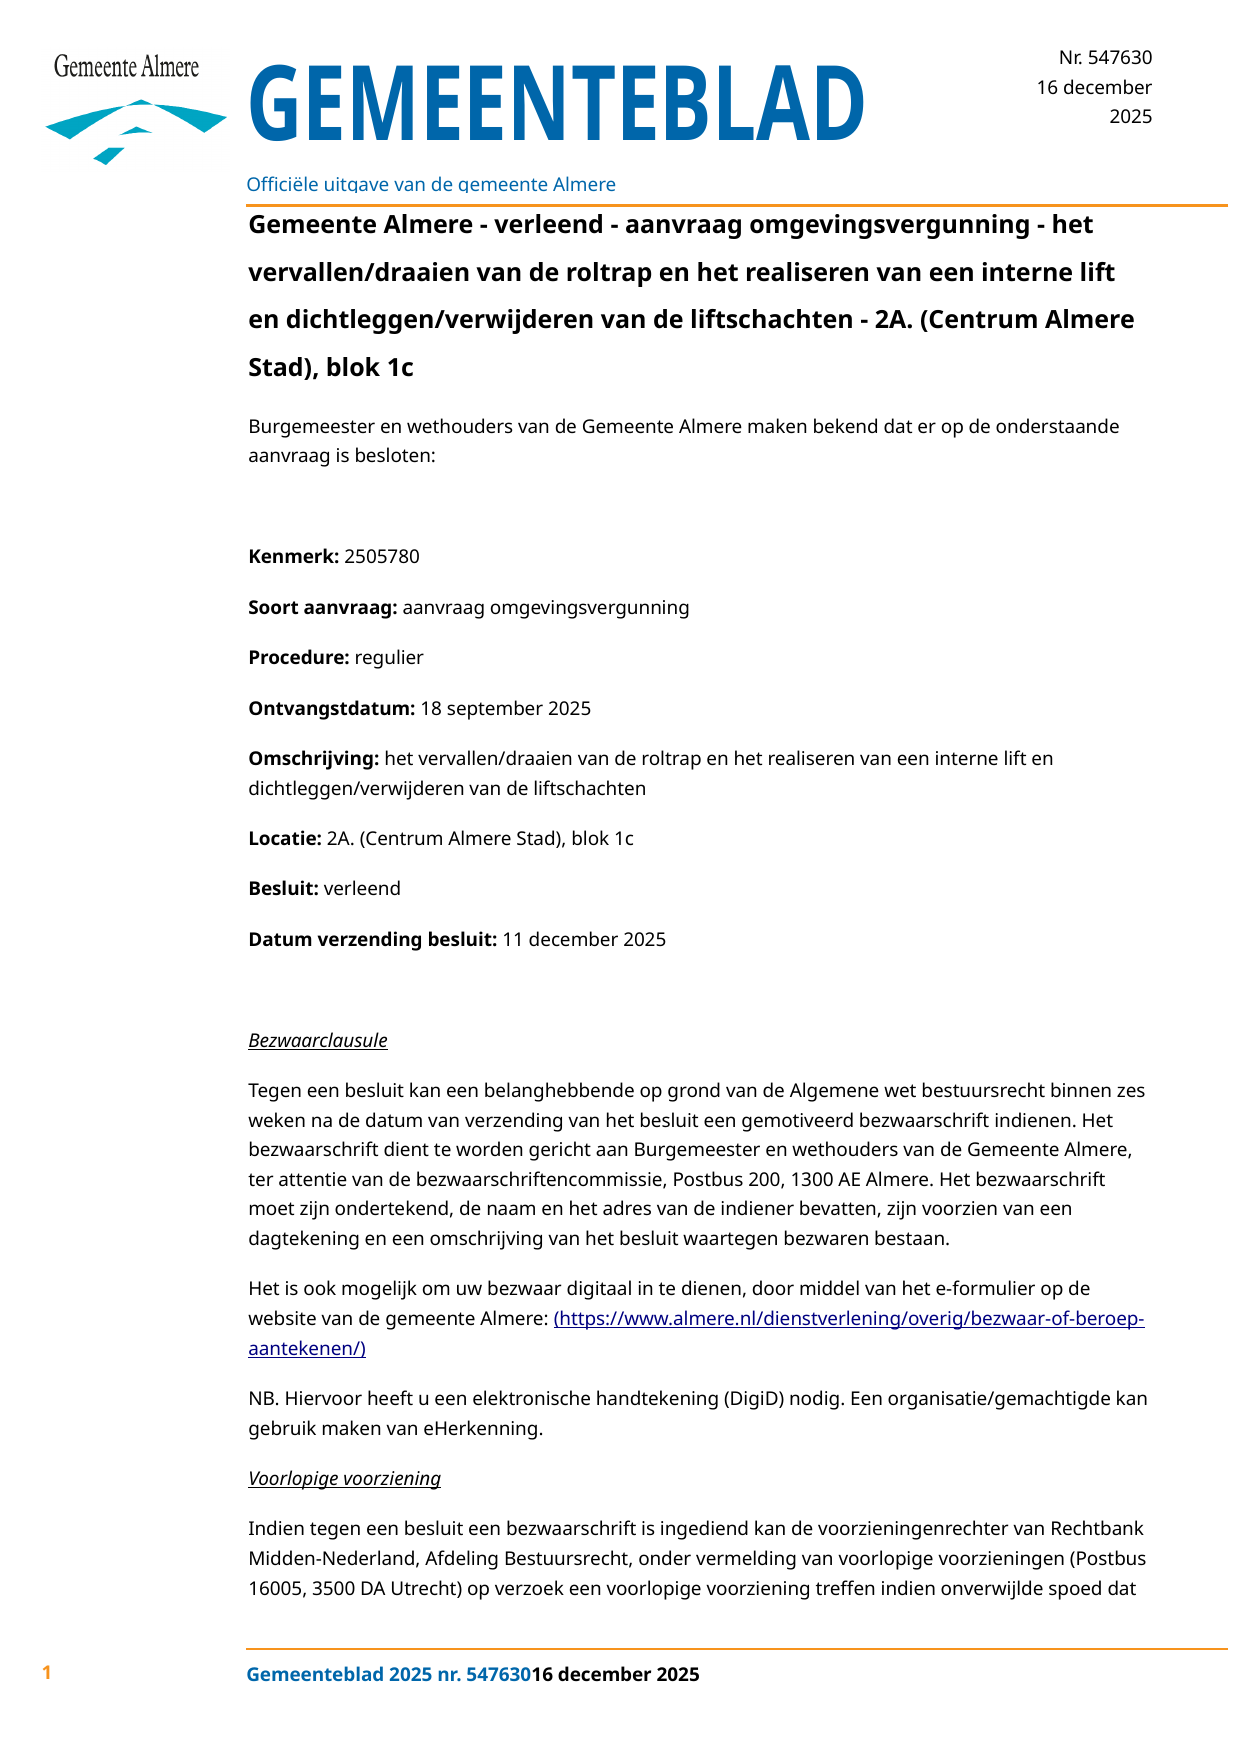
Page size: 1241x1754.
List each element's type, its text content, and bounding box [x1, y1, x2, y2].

text Procedure: regulier [248, 644, 1152, 670]
text Gemeente Almere - verleend - aanvraag omgevingsvergunning - het vervallen/draaien van de roltrap en het realiseren van een interne lift en dichtleggen/verwijderen van de liftschachten - 2A. (Centrum Almere Stad), blok 1c [248, 207, 1152, 384]
text Besluit: verleend [248, 876, 1152, 901]
text Datum verzending besluit: 11 december 2025 [248, 926, 1152, 952]
text Burgemeester en wethouders van de Gemeente Almere maken bekend dat er op de onderstaande aanvraag is besloten: [248, 413, 1152, 468]
text Locatie: 2A. (Centrum Almere Stad), blok 1c [248, 825, 1152, 851]
picture [41, 47, 231, 172]
text Ontvangstdatum: 18 september 2025 [248, 695, 1152, 721]
text NB. Hiervoor heeft u een elektronische handtekening (DigiD) nodig. Een organisatie/gemachtigde kan gebruik maken van eHerkenning. [248, 1385, 1152, 1441]
text Indien tegen een besluit een bezwaarschrift is ingediend kan de voorzieningenrechter van Rechtbank Midden-Nederland, Afdeling Bestuursrecht, onder vermelding van voorlopige voorzieningen (Postbus 16005, 3500 DA Utrecht) op verzoek een voorlopige voorziening treffen indien onverwijlde spoed dat [248, 1516, 1152, 1601]
text Het is ook mogelijk om uw bezwaar digitaal in te dienen, door middel van het e-formulier op de website van de gemeente Almere: (https://www.almere.nl/dienstverlening/overig/bezwaar-of-beroep-aantekenen/) [248, 1276, 1152, 1361]
text Omschrijving: het vervallen/draaien van de roltrap en het realiseren van een interne lift en dichtleggen/verwijderen van de liftschachten [248, 745, 1152, 801]
text Tegen een besluit kan een belanghebbende op grond van de Algemene wet bestuursrecht binnen zes weken na de datum van verzending van het besluit een gemotiveerd bezwaarschrift indienen. Het bezwaarschrift dient te worden gericht aan Burgemeester en wethouders van de Gemeente Almere, ter attentie van de bezwaarschriftencommissie, Postbus 200, 1300 AE Almere. Het bezwaarschrift moet zijn ondertekend, de naam en het adres van de indiener bevatten, zijn voorzien van een dagtekening en een omschrijving van het besluit waartegen bezwaren bestaan. [248, 1077, 1152, 1251]
text Kenmerk: 2505780 [248, 543, 1152, 569]
text Bezwaarclausule [248, 1027, 1152, 1053]
text Voorlopige voorziening [248, 1465, 1152, 1491]
text Soort aanvraag: aanvraag omgevingsvergunning [248, 594, 1152, 620]
